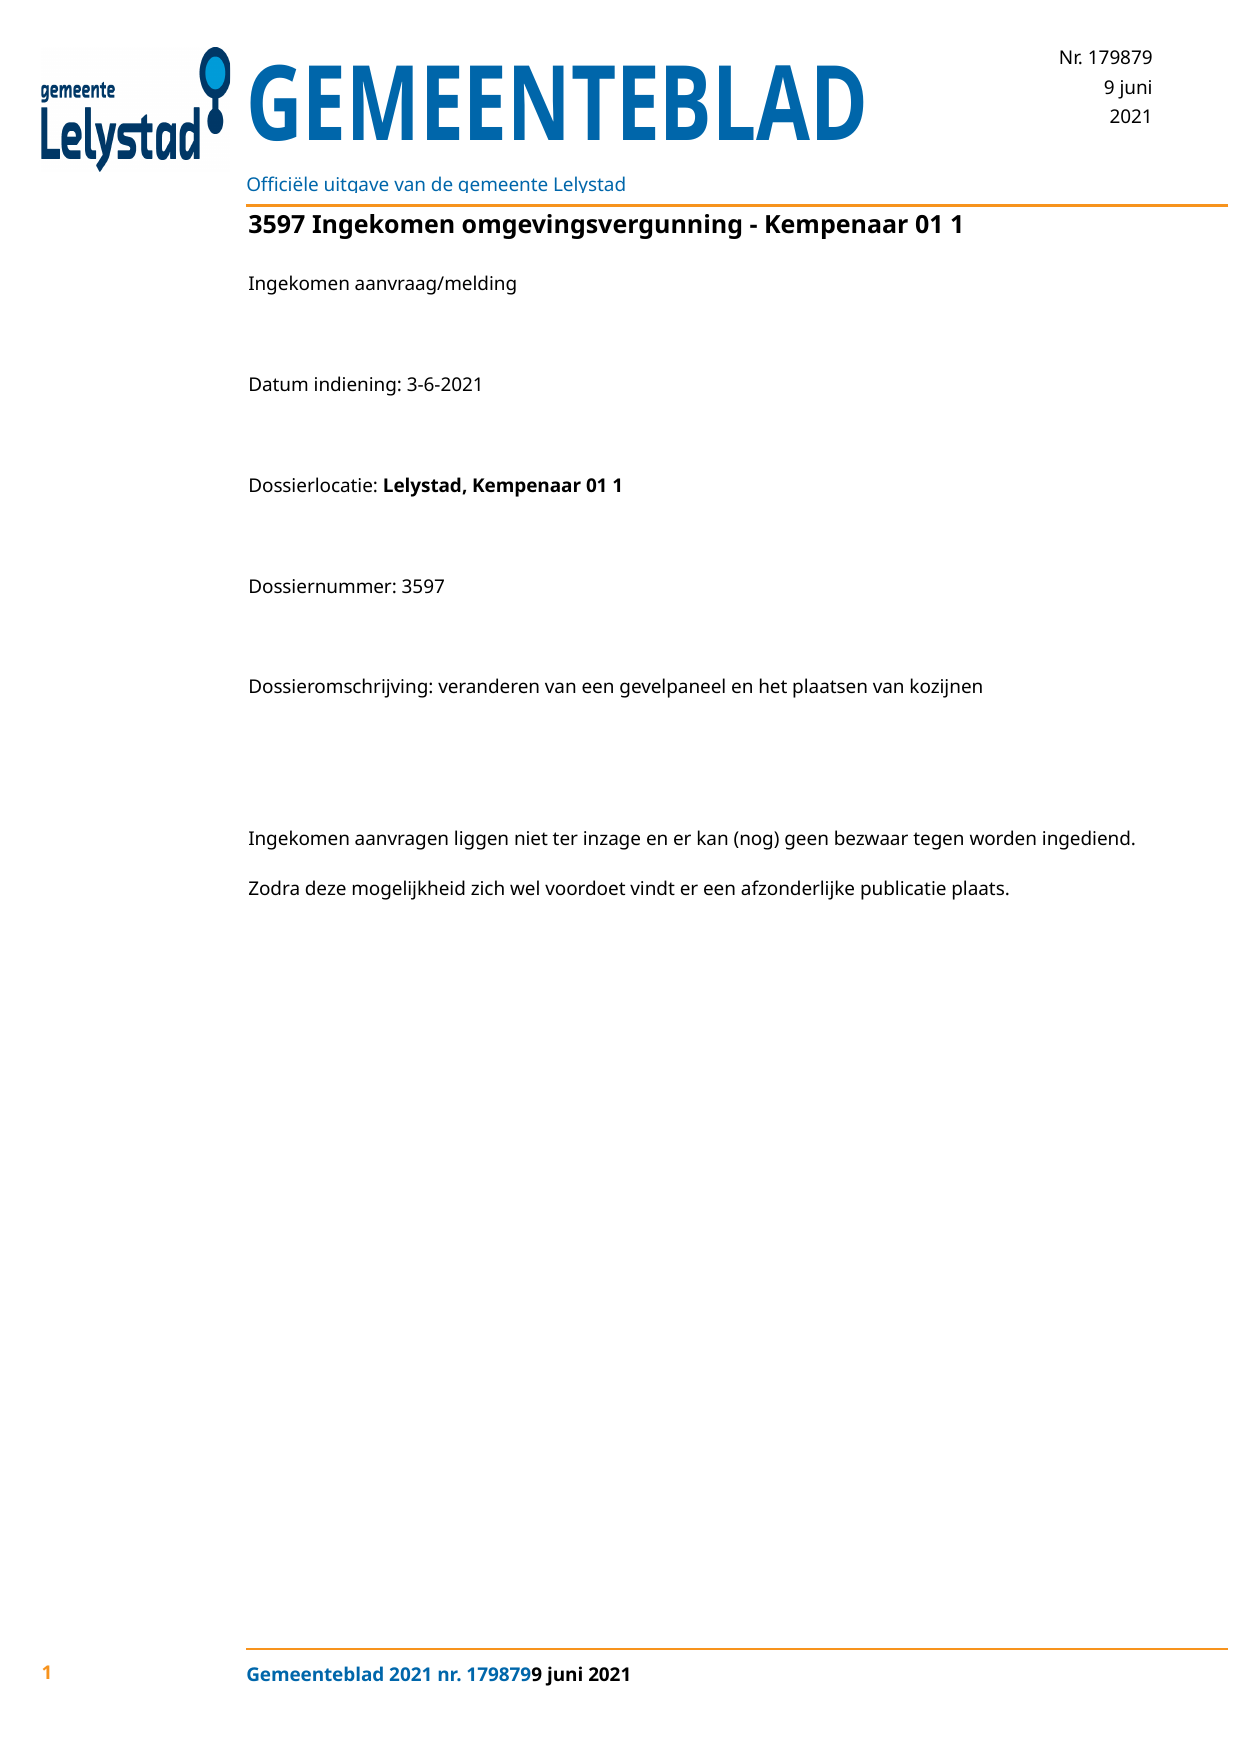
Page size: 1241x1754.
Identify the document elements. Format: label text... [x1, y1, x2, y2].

text 3597 Ingekomen omgevingsvergunning - Kempenaar 01 1 [248, 207, 1152, 241]
text Dossierlocatie: Lelystad, Kempenaar 01 1 [248, 472, 1152, 498]
picture [41, 47, 231, 172]
text Datum indiening: 3-6-2021 [248, 371, 1152, 397]
text Zodra deze mogelijkheid zich wel voordoet vindt er een afzonderlijke publicatie plaats. [248, 875, 1152, 901]
text Ingekomen aanvragen liggen niet ter inzage en er kan (nog) geen bezwaar tegen worden ingediend. [248, 825, 1152, 851]
text Dossiernummer: 3597 [248, 573, 1152, 598]
text Ingekomen aanvraag/melding [248, 270, 1152, 296]
text Dossieromschrijving: veranderen van een gevelpaneel en het plaatsen van kozijnen [248, 674, 1152, 699]
